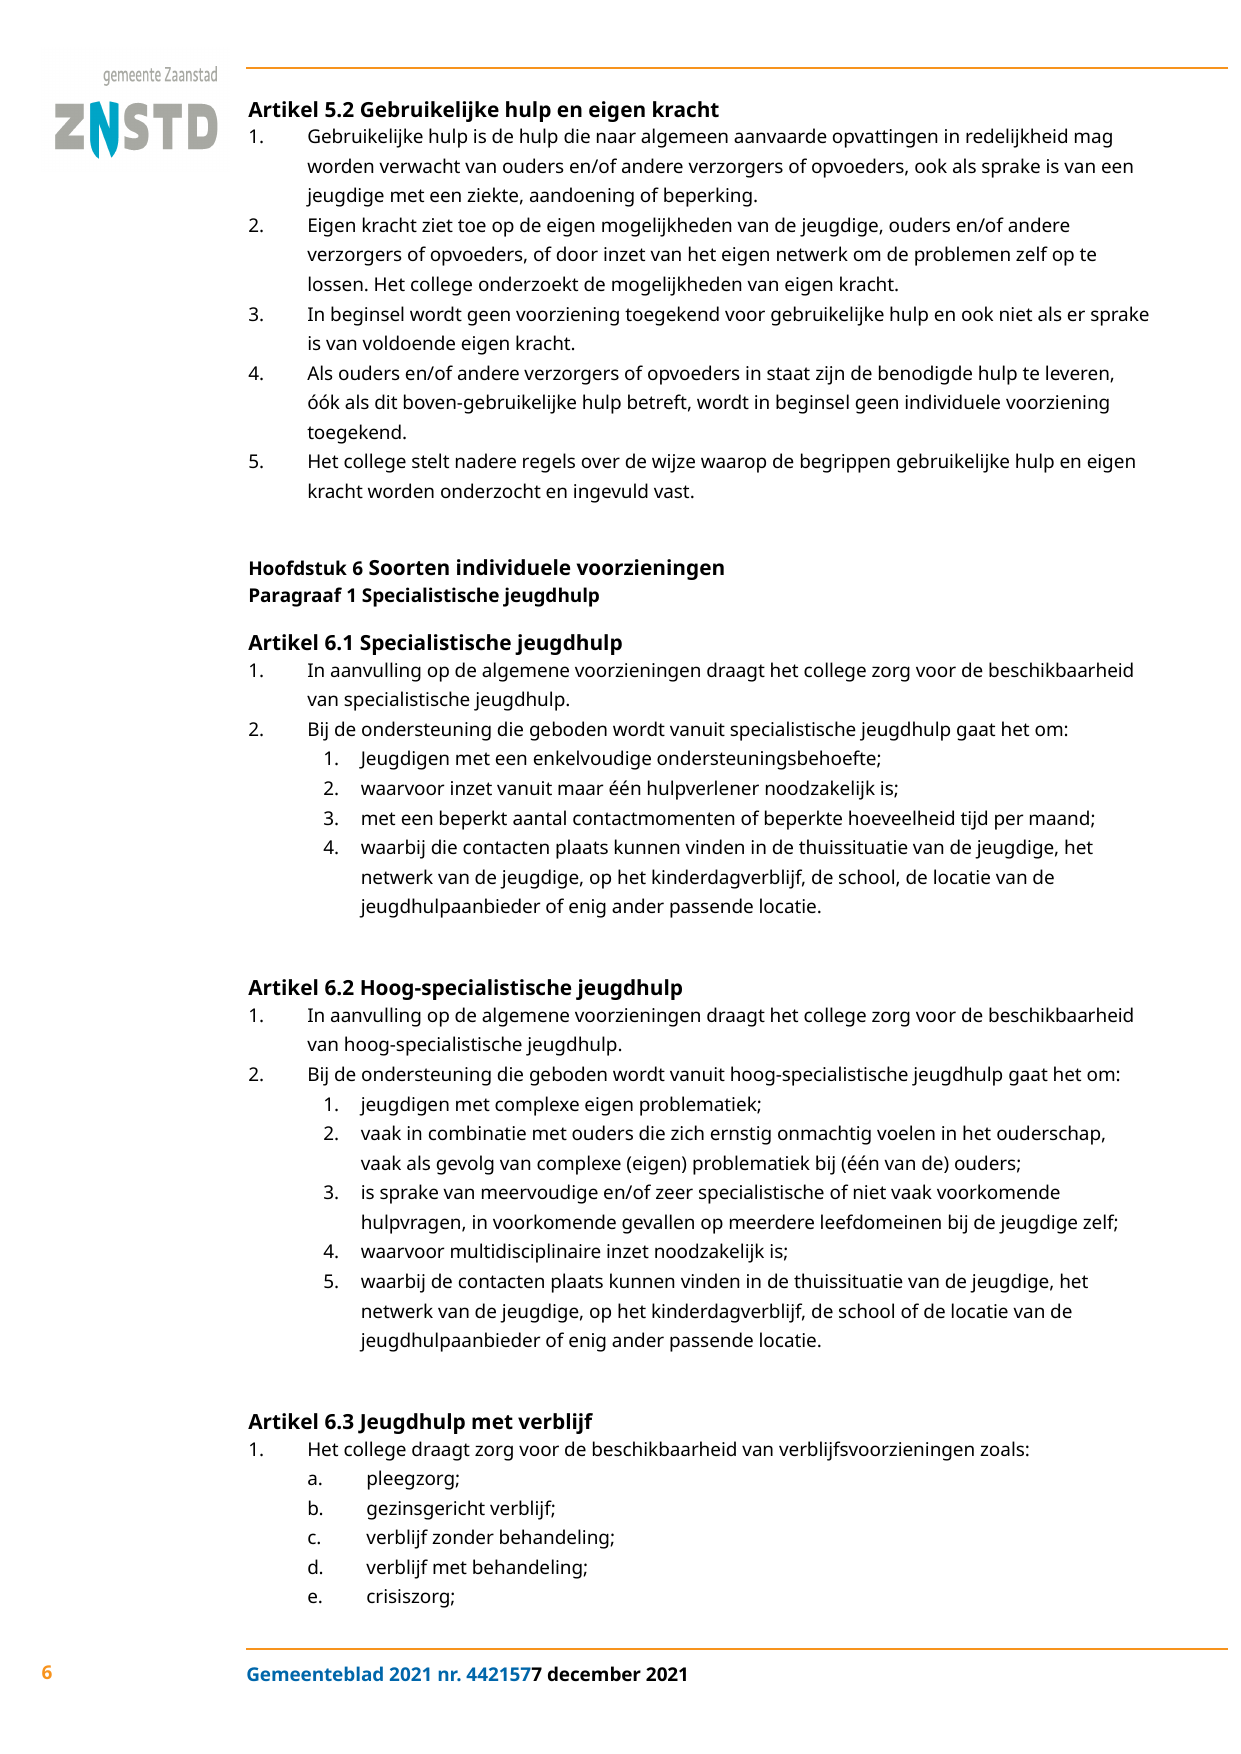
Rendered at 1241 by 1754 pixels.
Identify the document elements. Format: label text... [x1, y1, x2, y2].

list crisiszorg; [307, 1584, 1152, 1609]
text Artikel 6.2 Hoog-specialistische jeugdhulp [248, 973, 1152, 1002]
list met een beperkt aantal contactmomenten of beperkte hoeveelheid tijd per maand; [323, 805, 1152, 831]
list In beginsel wordt geen voorziening toegekend voor gebruikelijke hulp en ook niet als er sprake is van voldoende eigen kracht. [248, 301, 1152, 356]
list Het college draagt zorg voor de beschikbaarheid van verblijfsvoorzieningen zoals: [248, 1436, 1152, 1462]
list Het college stelt nadere regels over de wijze waarop de begrippen gebruikelijke hulp en eigen kracht worden onderzocht en ingevuld vast. [248, 449, 1152, 504]
list Als ouders en/of andere verzorgers of opvoeders in staat zijn de benodigde hulp te leveren, óók als dit boven-gebruikelijke hulp betreft, wordt in beginsel geen individuele voorziening toegekend. [248, 360, 1152, 445]
list Jeugdigen met een enkelvoudige ondersteuningsbehoefte; [323, 746, 1152, 771]
list waarbij die contacten plaats kunnen vinden in de thuissituatie van de jeugdige, het netwerk van de jeugdige, op het kinderdagverblijf, de school, de locatie van de jeugdhulpaanbieder of enig ander passende locatie. [323, 834, 1152, 919]
list waarbij de contacten plaats kunnen vinden in de thuissituatie van de jeugdige, het netwerk van de jeugdige, op het kinderdagverblijf, de school of de locatie van de jeugdhulpaanbieder of enig ander passende locatie. [323, 1268, 1152, 1353]
text Artikel 6.1 Specialistische jeugdhulp [248, 628, 1152, 657]
list pleegzorg; [307, 1465, 1152, 1491]
list Bij de ondersteuning die geboden wordt vanuit specialistische jeugdhulp gaat het om: [248, 716, 1152, 742]
list waarvoor inzet vanuit maar één hulpverlener noodzakelijk is; [323, 775, 1152, 801]
list In aanvulling op de algemene voorzieningen draagt het college zorg voor de beschikbaarheid van specialistische jeugdhulp. [248, 657, 1152, 712]
list is sprake van meervoudige en/of zeer specialistische of niet vaak voorkomende hulpvragen, in voorkomende gevallen op meerdere leefdomeinen bij de jeugdige zelf; [323, 1179, 1152, 1235]
list waarvoor multidisciplinaire inzet noodzakelijk is; [323, 1239, 1152, 1264]
picture [41, 47, 231, 172]
list Gebruikelijke hulp is de hulp die naar algemeen aanvaarde opvattingen in redelijkheid mag worden verwacht van ouders en/of andere verzorgers of opvoeders, ook als sprake is van een jeugdige met een ziekte, aandoening of beperking. [248, 123, 1152, 208]
list Eigen kracht ziet toe op de eigen mogelijkheden van de jeugdige, ouders en/of andere verzorgers of opvoeders, of door inzet van het eigen netwerk om de problemen zelf op te lossen. Het college onderzoekt de mogelijkheden van eigen kracht. [248, 212, 1152, 297]
text Hoofdstuk 6 Soorten individuele voorzieningen [248, 553, 1152, 582]
list verblijf met behandeling; [307, 1554, 1152, 1580]
list Bij de ondersteuning die geboden wordt vanuit hoog-specialistische jeugdhulp gaat het om: [248, 1061, 1152, 1087]
text Artikel 5.2 Gebruikelijke hulp en eigen kracht [248, 95, 1152, 123]
text Artikel 6.3 Jeugdhulp met verblijf [248, 1407, 1152, 1436]
list In aanvulling op de algemene voorzieningen draagt het college zorg voor de beschikbaarheid van hoog-specialistische jeugdhulp. [248, 1002, 1152, 1057]
list verblijf zonder behandeling; [307, 1524, 1152, 1550]
list gezinsgericht verblijf; [307, 1495, 1152, 1521]
text Paragraaf 1 Specialistische jeugdhulp [248, 582, 1152, 608]
list vaak in combinatie met ouders die zich ernstig onmachtig voelen in het ouderschap, vaak als gevolg van complexe (eigen) problematiek bij (één van de) ouders; [323, 1120, 1152, 1176]
list jeugdigen met complexe eigen problematiek; [323, 1091, 1152, 1116]
